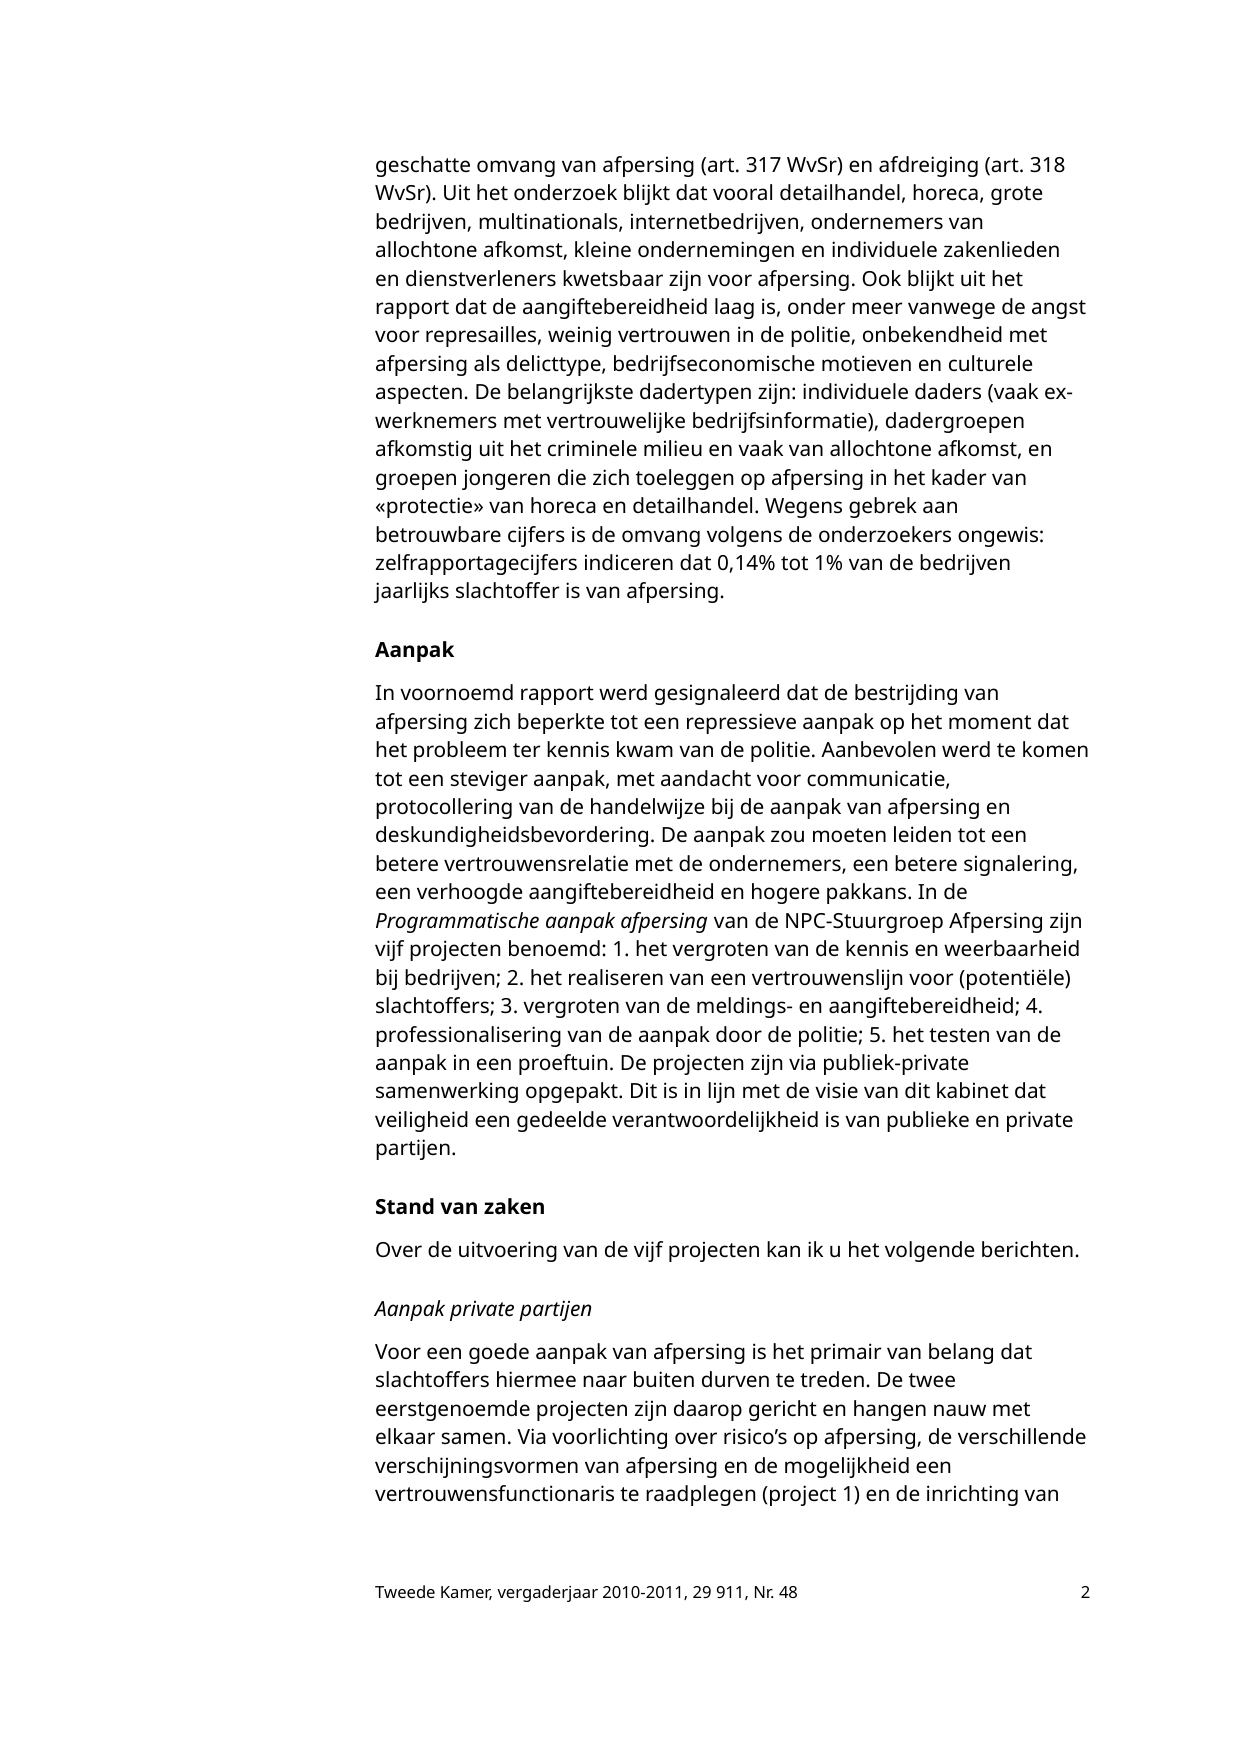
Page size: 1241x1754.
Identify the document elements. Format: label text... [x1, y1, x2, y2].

text Over de uitvoering van de vijf projecten kan ik u het volgende berichten. [375, 1235, 1090, 1264]
text geschatte omvang van afpersing (art. 317 WvSr) en afdreiging (art. 318 WvSr). Uit het onderzoek blijkt dat vooral detailhandel, horeca, grote bedrijven, multinationals, internetbedrijven, ondernemers van allochtone afkomst, kleine ondernemingen en individuele zakenlieden en dienstverleners kwetsbaar zijn voor afpersing. Ook blijkt uit het rapport dat de aangiftebereidheid laag is, onder meer vanwege de angst voor represailles, weinig vertrouwen in de politie, onbekendheid met afpersing als delicttype, bedrijfseconomische motieven en culturele aspecten. De belangrijkste dadertypen zijn: individuele daders (vaak ex-werknemers met vertrouwelijke bedrijfsinformatie), dadergroepen afkomstig uit het criminele milieu en vaak van allochtone afkomst, en groepen jongeren die zich toeleggen op afpersing in het kader van «protectie» van horeca en detailhandel. Wegens gebrek aan betrouwbare cijfers is de omvang volgens de onderzoekers ongewis: zelfrapportagecijfers indiceren dat 0,14% tot 1% van de bedrijven jaarlijks slachtoffer is van afpersing. [375, 150, 1090, 605]
text Aanpak [375, 635, 1090, 663]
text Stand van zaken [375, 1192, 1090, 1220]
text In voornoemd rapport werd gesignaleerd dat de bestrijding van afpersing zich beperkte tot een repressieve aanpak op het moment dat het probleem ter kennis kwam van de politie. Aanbevolen werd te komen tot een steviger aanpak, met aandacht voor communicatie, protocollering van de handelwijze bij de aanpak van afpersing en deskundigheidsbevordering. De aanpak zou moeten leiden tot een betere vertrouwensrelatie met de ondernemers, een betere signalering, een verhoogde aangiftebereidheid en hogere pakkans. In de Programmatische aanpak afpersing van de NPC-Stuurgroep Afpersing zijn vijf projecten benoemd: 1. het vergroten van de kennis en weerbaarheid bij bedrijven; 2. het realiseren van een vertrouwenslijn voor (potentiële) slachtoffers; 3. vergroten van de meldings- en aangiftebereidheid; 4. professionalisering van de aanpak door de politie; 5. het testen van de aanpak in een proeftuin. De projecten zijn via publiek-private samenwerking opgepakt. Dit is in lijn met de visie van dit kabinet dat veiligheid een gedeelde verantwoordelijkheid is van publieke en private partijen. [375, 678, 1090, 1162]
text Voor een goede aanpak van afpersing is het primair van belang dat slachtoffers hiermee naar buiten durven te treden. De twee eerstgenoemde projecten zijn daarop gericht en hangen nauw met elkaar samen. Via voorlichting over risico’s op afpersing, de verschillende verschijningsvormen van afpersing en de mogelijkheid een vertrouwensfunctionaris te raadplegen (project 1) en de inrichting van [375, 1337, 1090, 1508]
text Aanpak private partijen [375, 1294, 1090, 1322]
